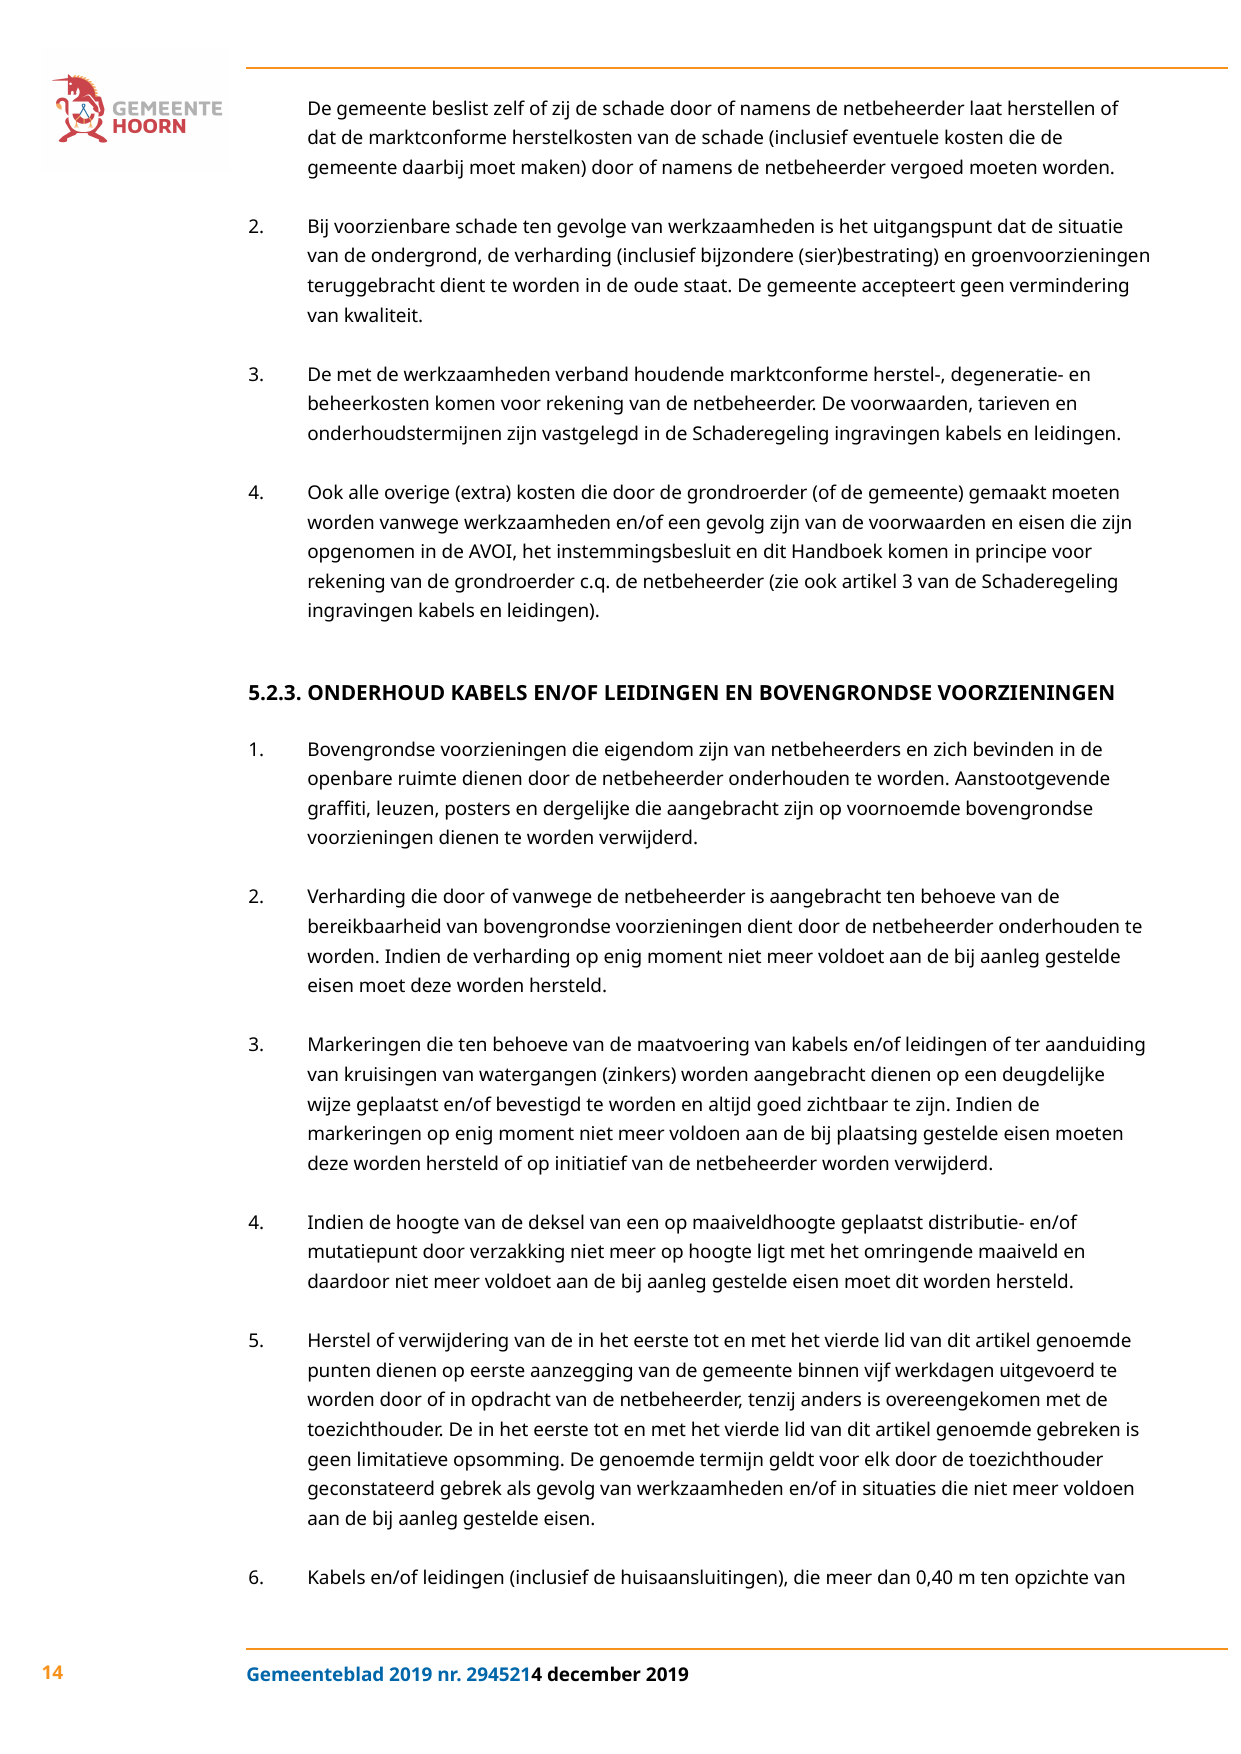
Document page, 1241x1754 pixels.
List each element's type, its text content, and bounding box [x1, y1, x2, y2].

list Kabels en/of leidingen (inclusief de huisaansluitingen), die meer dan 0,40 m ten opzichte van [248, 1564, 1152, 1590]
list Herstel of verwijdering van de in het eerste tot en met het vierde lid van dit artikel genoemde punten dienen op eerste aanzegging van de gemeente binnen vijf werkdagen uitgevoerd te worden door of in opdracht van de netbeheerder, tenzij anders is overeengekomen met de toezichthouder. De in het eerste tot en met het vierde lid van dit artikel genoemde gebreken is geen limitatieve opsomming. De genoemde termijn geldt voor elk door de toezichthouder geconstateerd gebrek als gevolg van werkzaamheden en/of in situaties die niet meer voldoen aan de bij aanleg gestelde eisen. [248, 1327, 1152, 1531]
picture [41, 47, 231, 172]
list Ook alle overige (extra) kosten die door de grondroerder (of de gemeente) gemaakt moeten worden vanwege werkzaamheden en/of een gevolg zijn van de voorwaarden en eisen die zijn opgenomen in de AVOI, het instemmingsbesluit en dit Handboek komen in principe voor rekening van de grondroerder c.q. de netbeheerder (zie ook artikel 3 van de Schaderegeling ingravingen kabels en leidingen). [248, 479, 1152, 623]
list Verharding die door of vanwege de netbeheerder is aangebracht ten behoeve van de bereikbaarheid van bovengrondse voorzieningen dient door de netbeheerder onderhouden te worden. Indien de verharding op enig moment niet meer voldoet aan de bij aanleg gestelde eisen moet deze worden hersteld. [248, 884, 1152, 998]
list De gemeente beslist zelf of zij de schade door of namens de netbeheerder laat herstellen of dat de marktconforme herstelkosten van de schade (inclusief eventuele kosten die de gemeente daarbij moet maken) door of namens de netbeheerder vergoed moeten worden. [248, 95, 1152, 180]
list Bovengrondse voorzieningen die eigendom zijn van netbeheerders en zich bevinden in de openbare ruimte dienen door de netbeheerder onderhouden te worden. Aanstootgevende graffiti, leuzen, posters en dergelijke die aangebracht zijn op voornoemde bovengrondse voorzieningen dienen te worden verwijderd. [248, 736, 1152, 850]
list Indien de hoogte van de deksel van een op maaiveldhoogte geplaatst distributie- en/of mutatiepunt door verzakking niet meer op hoogte ligt met het omringende maaiveld en daardoor niet meer voldoet aan de bij aanleg gestelde eisen moet dit worden hersteld. [248, 1209, 1152, 1294]
list De met de werkzaamheden verband houdende marktconforme herstel-, degeneratie- en beheerkosten komen voor rekening van de netbeheerder. De voorwaarden, tarieven en onderhoudstermijnen zijn vastgelegd in de Schaderegeling ingravingen kabels en leidingen. [248, 361, 1152, 446]
list Bij voorzienbare schade ten gevolge van werkzaamheden is het uitgangspunt dat de situatie van de ondergrond, de verharding (inclusief bijzondere (sier)bestrating) en groenvoorzieningen teruggebracht dient te worden in de oude staat. De gemeente accepteert geen vermindering van kwaliteit. [248, 213, 1152, 328]
list Markeringen die ten behoeve van de maatvoering van kabels en/of leidingen of ter aanduiding van kruisingen van watergangen (zinkers) worden aangebracht dienen op een deugdelijke wijze geplaatst en/of bevestigd te worden en altijd goed zichtbaar te zijn. Indien de markeringen op enig moment niet meer voldoen aan de bij plaatsing gestelde eisen moeten deze worden hersteld of op initiatief van de netbeheerder worden verwijderd. [248, 1032, 1152, 1176]
text 5.2.3. ONDERHOUD KABELS EN/OF LEIDINGEN EN BOVENGRONDSE VOORZIENINGEN [248, 678, 1152, 706]
